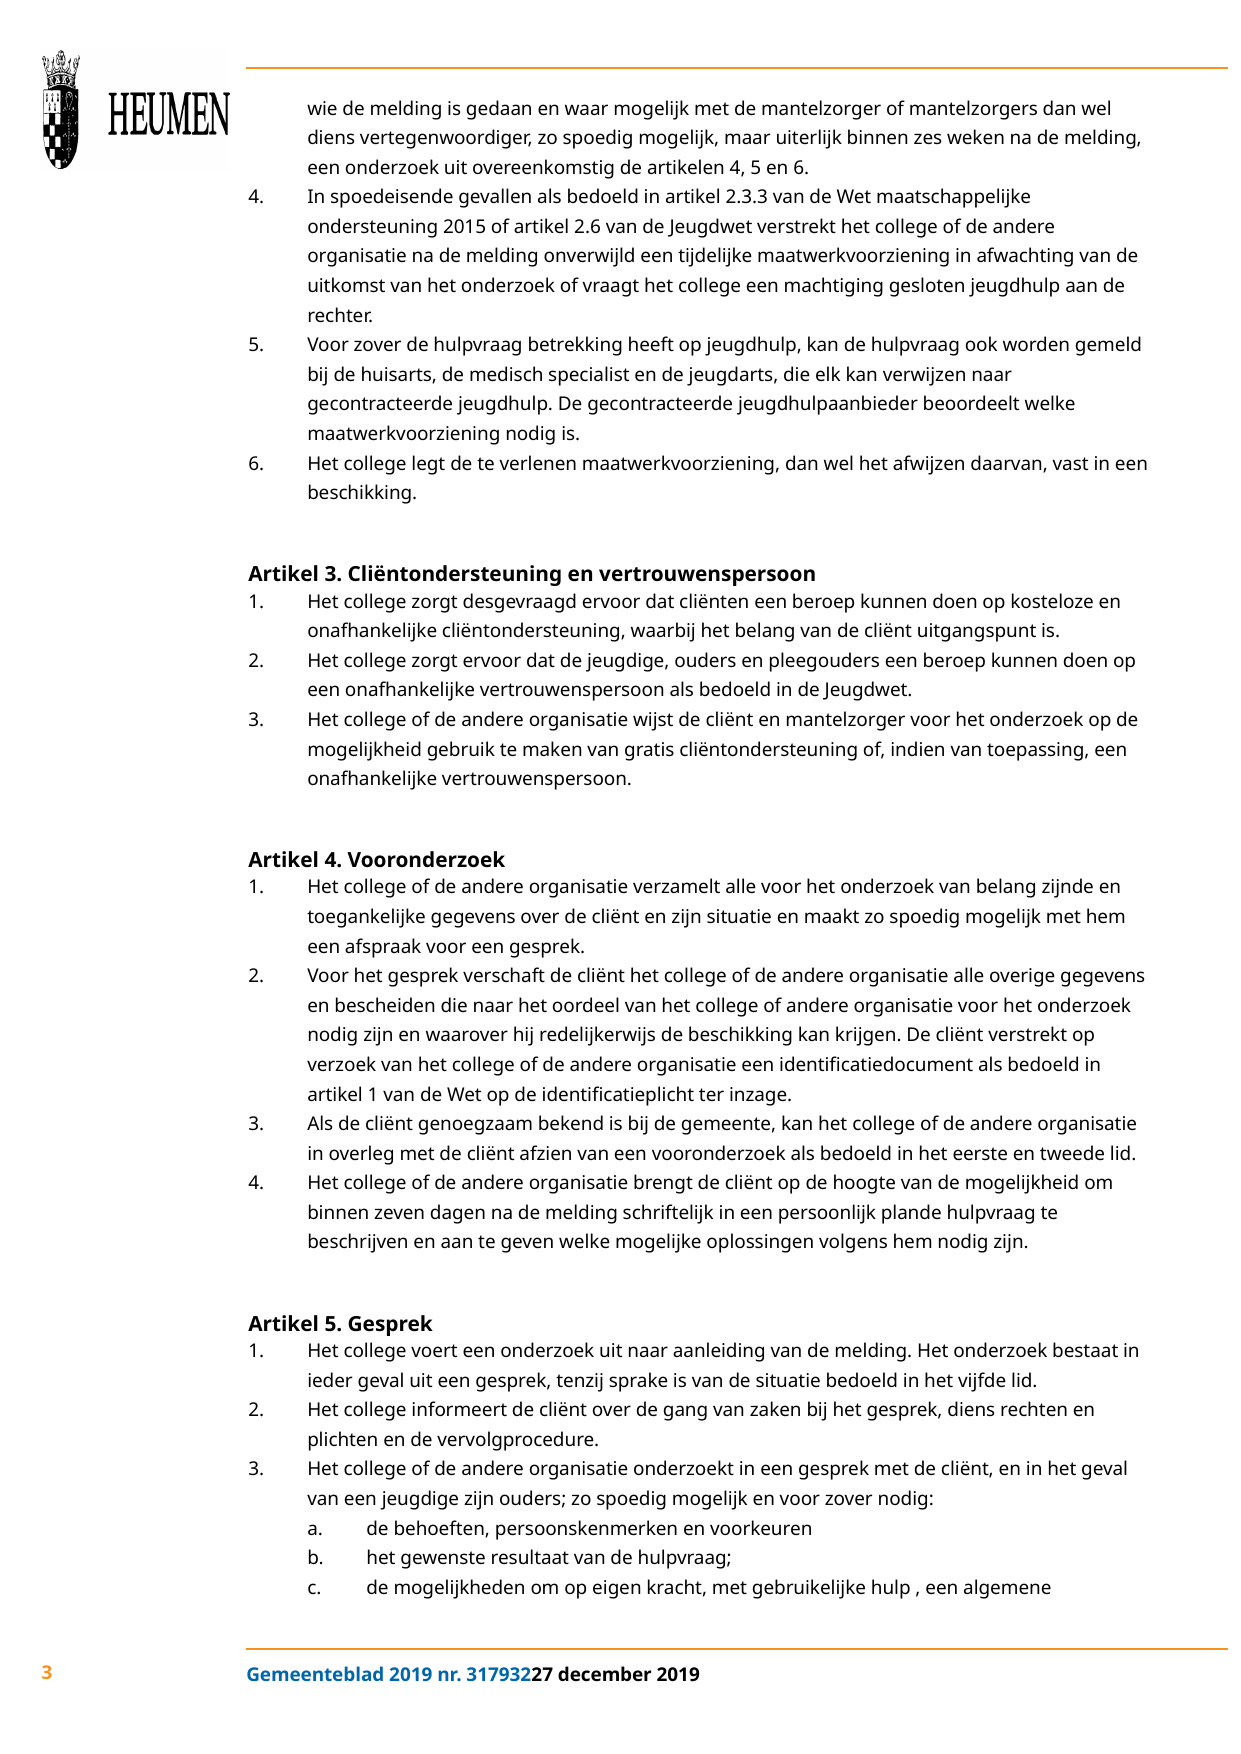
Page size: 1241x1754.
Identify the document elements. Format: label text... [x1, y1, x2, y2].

list Voor zover de hulpvraag betrekking heeft op jeugdhulp, kan de hulpvraag ook worden gemeld bij de huisarts, de medisch specialist en de jeugdarts, die elk kan verwijzen naar gecontracteerde jeugdhulp. De gecontracteerde jeugdhulpaanbieder beoordeelt welke maatwerkvoorziening nodig is. [248, 331, 1152, 446]
list In spoedeisende gevallen als bedoeld in artikel 2.3.3 van de Wet maatschappelijke ondersteuning 2015 of artikel 2.6 van de Jeugdwet verstrekt het college of de andere organisatie na de melding onverwijld een tijdelijke maatwerkvoorziening in afwachting van de uitkomst van het onderzoek of vraagt het college een machtiging gesloten jeugdhulp aan de rechter. [248, 183, 1152, 328]
list de behoeften, persoonskenmerken en voorkeuren [307, 1515, 1152, 1540]
list Voor het gesprek verschaft de cliënt het college of de andere organisatie alle overige gegevens en bescheiden die naar het oordeel van het college of andere organisatie voor het onderzoek nodig zijn en waarover hij redelijkerwijs de beschikking kan krijgen. De cliënt verstrekt op verzoek van het college of de andere organisatie een identificatiedocument als bedoeld in artikel 1 van de Wet op de identificatieplicht ter inzage. [248, 962, 1152, 1107]
text Artikel 3. Cliëntondersteuning en vertrouwenspersoon [248, 559, 1152, 588]
list Als de cliënt genoegzaam bekend is bij de gemeente, kan het college of de andere organisatie in overleg met de cliënt afzien van een vooronderzoek als bedoeld in het eerste en tweede lid. [248, 1110, 1152, 1166]
text Artikel 5. Gesprek [248, 1309, 1152, 1337]
list Het college zorgt ervoor dat de jeugdige, ouders en pleegouders een beroep kunnen doen op een onafhankelijke vertrouwenspersoon als bedoeld in de Jeugdwet. [248, 647, 1152, 702]
list Het college of de andere organisatie wijst de cliënt en mantelzorger voor het onderzoek op de mogelijkheid gebruik te maken van gratis cliëntondersteuning of, indien van toepassing, een onafhankelijke vertrouwenspersoon. [248, 706, 1152, 791]
list de mogelijkheden om op eigen kracht, met gebruikelijke hulp , een algemene [307, 1574, 1152, 1599]
list Het college legt de te verlenen maatwerkvoorziening, dan wel het afwijzen daarvan, vast in een beschikking. [248, 450, 1152, 505]
list het gewenste resultaat van de hulpvraag; [307, 1544, 1152, 1570]
list wie de melding is gedaan en waar mogelijk met de mantelzorger of mantelzorgers dan wel diens vertegenwoordiger, zo spoedig mogelijk, maar uiterlijk binnen zes weken na de melding, een onderzoek uit overeenkomstig de artikelen 4, 5 en 6. [248, 95, 1152, 180]
text Artikel 4. Vooronderzoek [248, 845, 1152, 874]
list Het college of de andere organisatie onderzoekt in een gesprek met de cliënt, en in het geval van een jeugdige zijn ouders; zo spoedig mogelijk en voor zover nodig: [248, 1456, 1152, 1511]
list Het college zorgt desgevraagd ervoor dat cliënten een beroep kunnen doen op kosteloze en onafhankelijke cliëntondersteuning, waarbij het belang van de cliënt uitgangspunt is. [248, 588, 1152, 643]
list Het college voert een onderzoek uit naar aanleiding van de melding. Het onderzoek bestaat in ieder geval uit een gesprek, tenzij sprake is van de situatie bedoeld in het vijfde lid. [248, 1337, 1152, 1392]
list Het college informeert de cliënt over de gang van zaken bij het gesprek, diens rechten en plichten en de vervolgprocedure. [248, 1396, 1152, 1452]
list Het college of de andere organisatie brengt de cliënt op de hoogte van de mogelijkheid om binnen zeven dagen na de melding schriftelijk in een persoonlijk plande hulpvraag te beschrijven en aan te geven welke mogelijke oplossingen volgens hem nodig zijn. [248, 1169, 1152, 1254]
picture [41, 47, 231, 172]
list Het college of de andere organisatie verzamelt alle voor het onderzoek van belang zijnde en toegankelijke gegevens over de cliënt en zijn situatie en maakt zo spoedig mogelijk met hem een afspraak voor een gesprek. [248, 874, 1152, 959]
